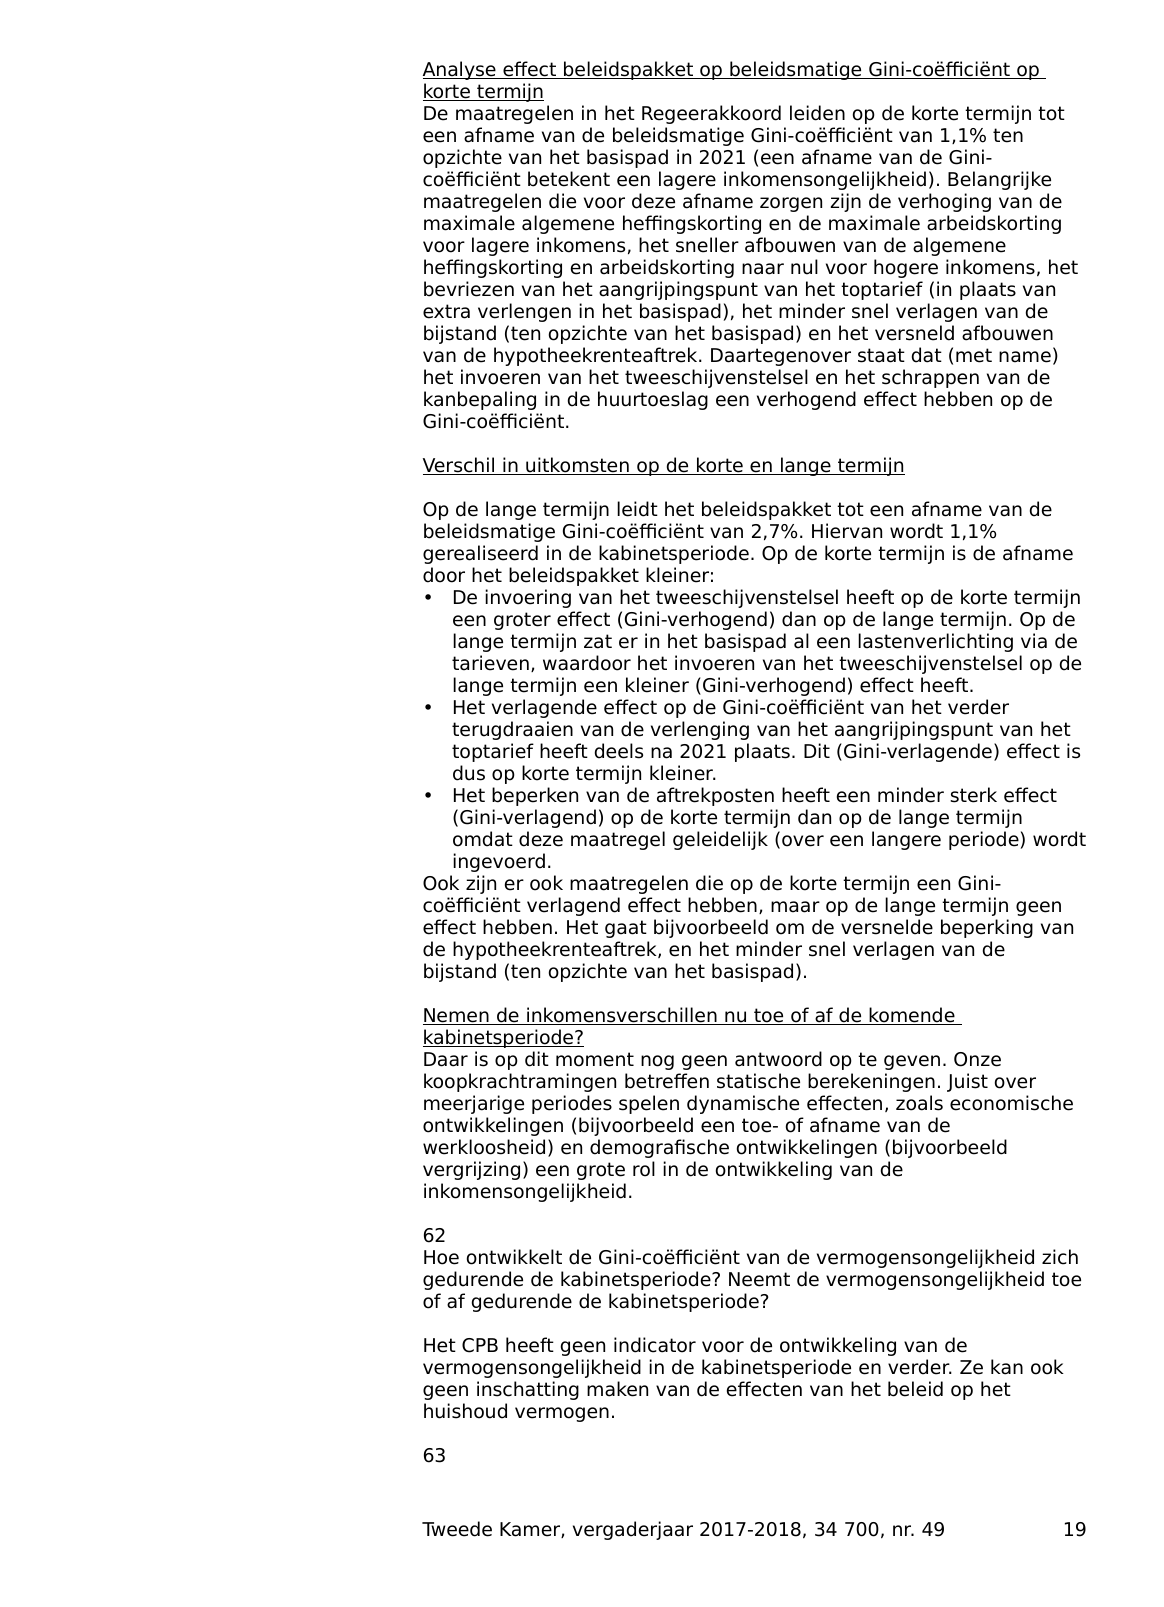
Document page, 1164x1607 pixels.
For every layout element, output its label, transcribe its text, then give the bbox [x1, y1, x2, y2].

text 63 [422, 1445, 1087, 1467]
text Het CPB heeft geen indicator voor de ontwikkeling van de vermogensongelijkheid in de kabinetsperiode en verder. Ze kan ook geen inschatting maken van de effecten van het beleid op het huishoud vermogen. [422, 1335, 1087, 1423]
text • Het beperken van de aftrekposten heeft een minder sterk effect (Gini-verlagend) op de korte termijn dan op de lange termijn omdat deze maatregel geleidelijk (over een langere periode) wordt ingevoerd. [422, 785, 1087, 873]
text • Het verlagende effect op de Gini-coëfficiënt van het verder terugdraaien van de verlenging van het aangrijpingspunt van het toptarief heeft deels na 2021 plaats. Dit (Gini-verlagende) effect is dus op korte termijn kleiner. [422, 697, 1087, 785]
text De maatregelen in het Regeerakkoord leiden op de korte termijn tot een afname van de beleidsmatige Gini-coëfficiënt van 1,1% ten opzichte van het basispad in 2021 (een afname van de Gini-coëfficiënt betekent een lagere inkomensongelijkheid). Belangrijke maatregelen die voor deze afname zorgen zijn de verhoging van de maximale algemene heffingskorting en de maximale arbeidskorting voor lagere inkomens, het sneller afbouwen van de algemene heffingskorting en arbeidskorting naar nul voor hogere inkomens, het bevriezen van het aangrijpingspunt van het toptarief (in plaats van extra verlengen in het basispad), het minder snel verlagen van de bijstand (ten opzichte van het basispad) en het versneld afbouwen van de hypotheekrenteaftrek. Daartegenover staat dat (met name) het invoeren van het tweeschijvenstelsel en het schrappen van de kanbepaling in de huurtoeslag een verhogend effect hebben op de Gini-coëfficiënt. [422, 103, 1087, 433]
subtitle Analyse effect beleidspakket op beleidsmatige Gini-coëfficiënt op korte termijn [422, 59, 1087, 103]
text • De invoering van het tweeschijvenstelsel heeft op de korte termijn een groter effect (Gini-verhogend) dan op de lange termijn. Op de lange termijn zat er in het basispad al een lastenverlichting via de tarieven, waardoor het invoeren van het tweeschijvenstelsel op de lange termijn een kleiner (Gini-verhogend) effect heeft. [422, 587, 1087, 697]
text Daar is op dit moment nog geen antwoord op te geven. Onze koopkrachtramingen betreffen statische berekeningen. Juist over meerjarige periodes spelen dynamische effecten, zoals economische ontwikkelingen (bijvoorbeeld een toe- of afname van de werkloosheid) en demografische ontwikkelingen (bijvoorbeeld vergrijzing) een grote rol in de ontwikkeling van de inkomensongelijkheid. [422, 1049, 1087, 1203]
text Op de lange termijn leidt het beleidspakket tot een afname van de beleidsmatige Gini-coëfficiënt van 2,7%. Hiervan wordt 1,1% gerealiseerd in de kabinetsperiode. Op de korte termijn is de afname door het beleidspakket kleiner: [422, 499, 1087, 587]
text 62 [422, 1225, 1087, 1247]
text Hoe ontwikkelt de Gini-coëfficiënt van de vermogensongelijkheid zich gedurende de kabinetsperiode? Neemt de vermogensongelijkheid toe of af gedurende de kabinetsperiode? [422, 1247, 1087, 1313]
text Ook zijn er ook maatregelen die op de korte termijn een Gini-coëfficiënt verlagend effect hebben, maar op de lange termijn geen effect hebben. Het gaat bijvoorbeeld om de versnelde beperking van de hypotheekrenteaftrek, en het minder snel verlagen van de bijstand (ten opzichte van het basispad). [422, 873, 1087, 983]
subtitle Nemen de inkomensverschillen nu toe of af de komende kabinetsperiode? [422, 1005, 1087, 1049]
subtitle Verschil in uitkomsten op de korte en lange termijn [422, 455, 1087, 477]
